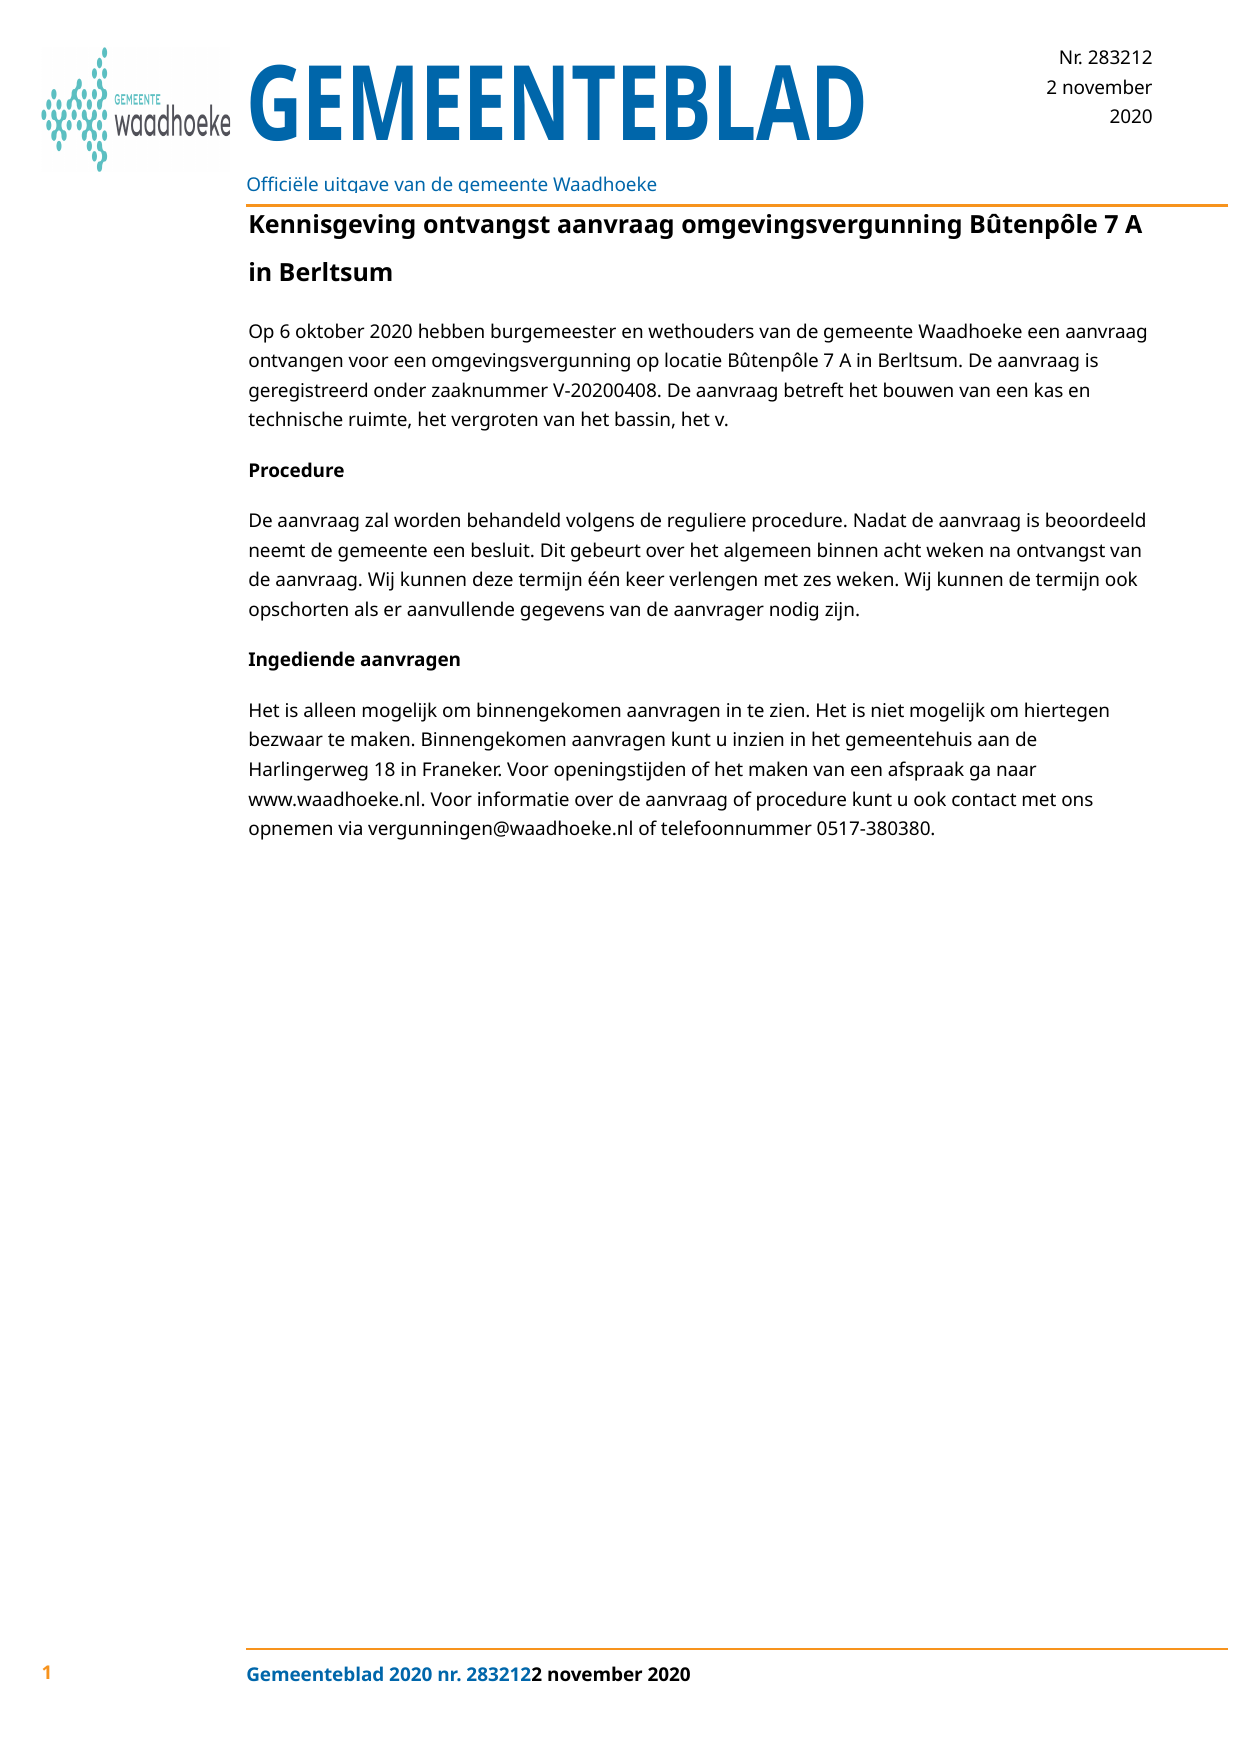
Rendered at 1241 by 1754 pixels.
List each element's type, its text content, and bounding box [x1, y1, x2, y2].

text Het is alleen mogelijk om binnengekomen aanvragen in te zien. Het is niet mogelijk om hiertegen bezwaar te maken. Binnengekomen aanvragen kunt u inzien in het gemeentehuis aan de Harlingerweg 18 in Franeker. Voor openingstijden of het maken van een afspraak ga naar www.waadhoeke.nl. Voor informatie over de aanvraag of procedure kunt u ook contact met ons opnemen via vergunningen@waadhoeke.nl of telefoonnummer 0517-380380. [248, 697, 1152, 841]
picture [41, 47, 231, 172]
text Procedure [248, 457, 1152, 483]
text Op 6 oktober 2020 hebben burgemeester en wethouders van de gemeente Waadhoeke een aanvraag ontvangen voor een omgevingsvergunning op locatie Bûtenpôle 7 A in Berltsum. De aanvraag is geregistreerd onder zaaknummer V-20200408. De aanvraag betreft het bouwen van een kas en technische ruimte, het vergroten van het bassin, het v. [248, 318, 1152, 432]
text De aanvraag zal worden behandeld volgens de reguliere procedure. Nadat de aanvraag is beoordeeld neemt de gemeente een besluit. Dit gebeurt over het algemeen binnen acht weken na ontvangst van de aanvraag. Wij kunnen deze termijn één keer verlengen met zes weken. Wij kunnen de termijn ook opschorten als er aanvullende gegevens van de aanvrager nodig zijn. [248, 507, 1152, 622]
text Kennisgeving ontvangst aanvraag omgevingsvergunning Bûtenpôle 7 A in Berltsum [248, 207, 1152, 288]
text Ingediende aanvragen [248, 647, 1152, 672]
